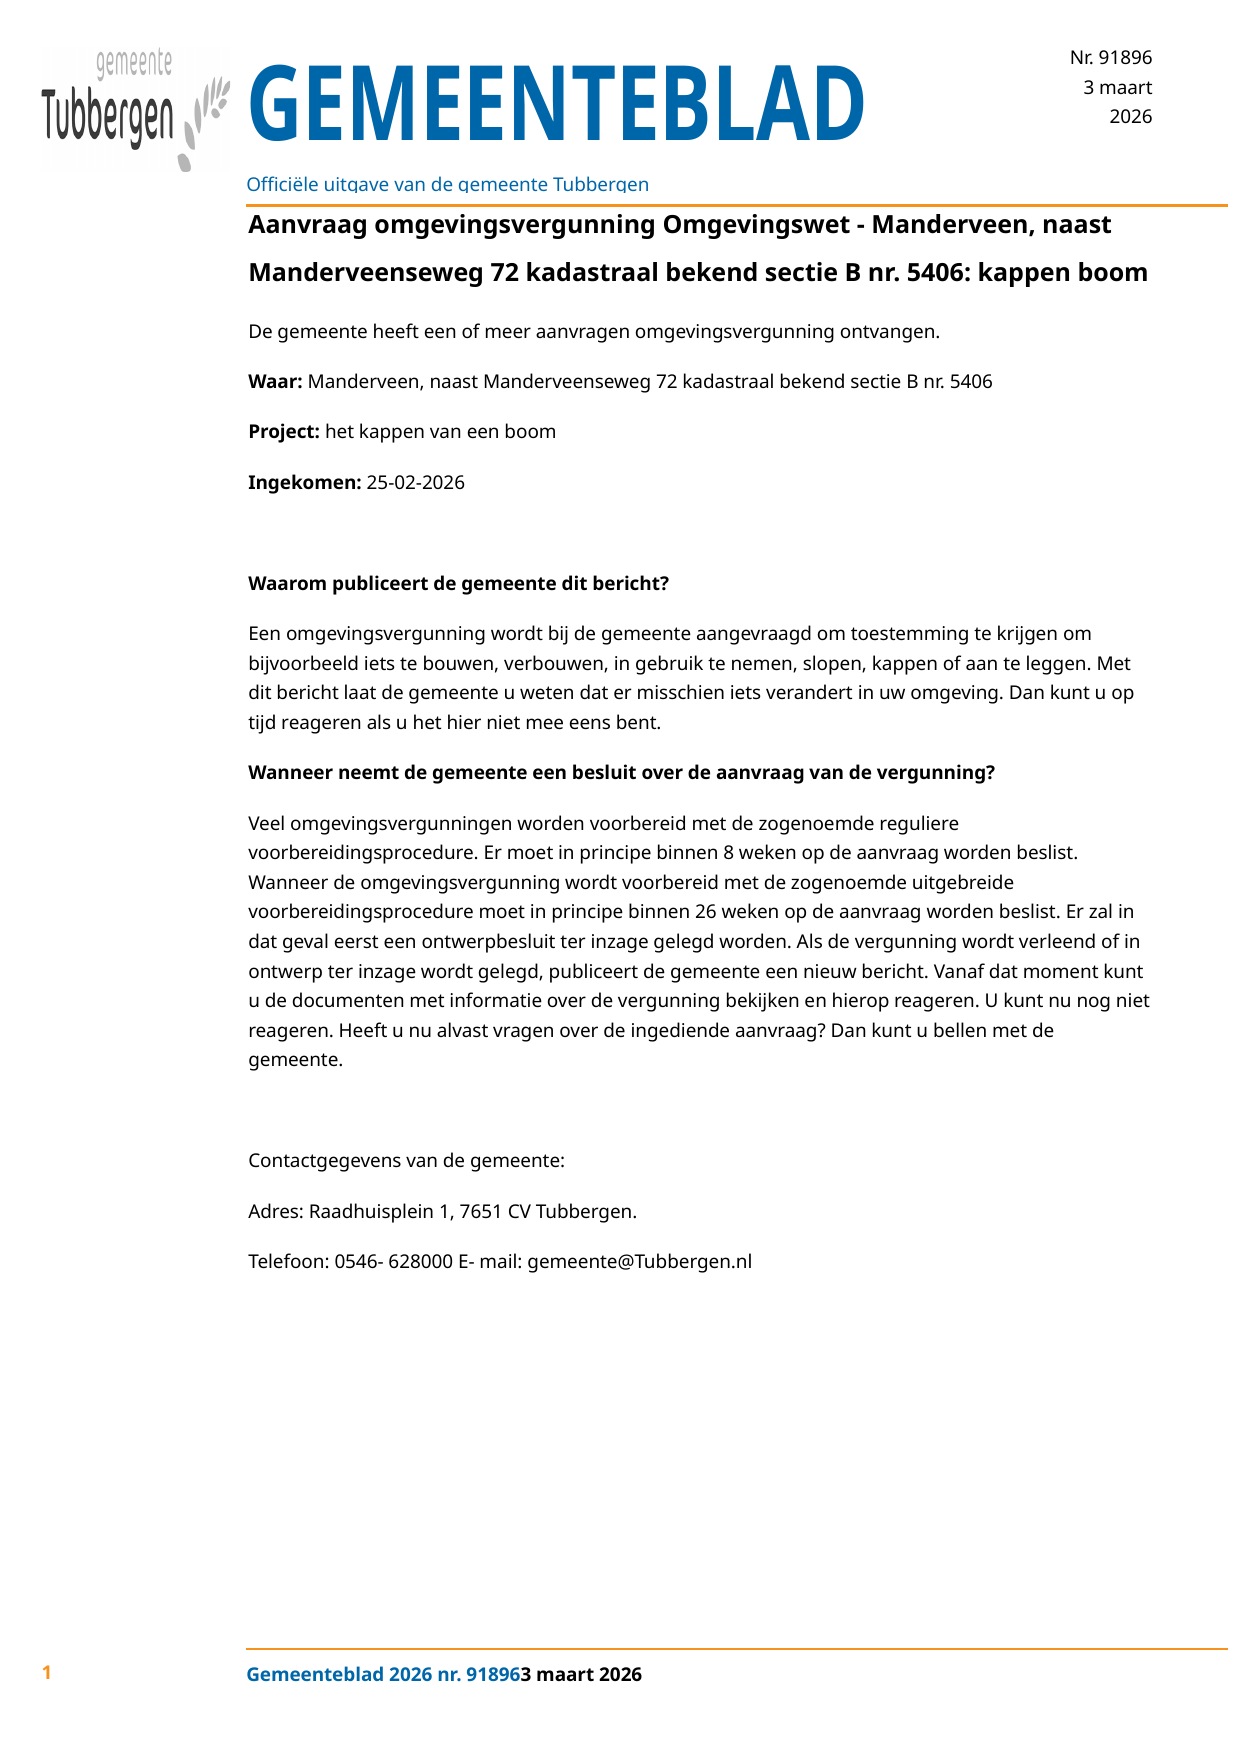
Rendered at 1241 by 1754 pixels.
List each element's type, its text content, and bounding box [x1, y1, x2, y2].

text Wanneer neemt de gemeente een besluit over de aanvraag van de vergunning? [248, 759, 1152, 785]
text Een omgevingsvergunning wordt bij de gemeente aangevraagd om toestemming te krijgen om bijvoorbeeld iets te bouwen, verbouwen, in gebruik te nemen, slopen, kappen of aan te leggen. Met dit bericht laat de gemeente u weten dat er misschien iets verandert in uw omgeving. Dan kunt u op tijd reageren als u het hier niet mee eens bent. [248, 620, 1152, 735]
text Waarom publiceert de gemeente dit bericht? [248, 570, 1152, 596]
text Telefoon: 0546- 628000 E- mail: gemeente@Tubbergen.nl [248, 1248, 1152, 1274]
text Contactgegevens van de gemeente: [248, 1147, 1152, 1173]
text Adres: Raadhuisplein 1, 7651 CV Tubbergen. [248, 1198, 1152, 1224]
text Aanvraag omgevingsvergunning Omgevingswet - Manderveen, naast Manderveenseweg 72 kadastraal bekend sectie B nr. 5406: kappen boom [248, 207, 1152, 288]
text Project: het kappen van een boom [248, 419, 1152, 444]
text Ingekomen: 25-02-2026 [248, 469, 1152, 495]
text Waar: Manderveen, naast Manderveenseweg 72 kadastraal bekend sectie B nr. 5406 [248, 368, 1152, 394]
text Veel omgevingsvergunningen worden voorbereid met de zogenoemde reguliere voorbereidingsprocedure. Er moet in principe binnen 8 weken op de aanvraag worden beslist. Wanneer de omgevingsvergunning wordt voorbereid met de zogenoemde uitgebreide voorbereidingsprocedure moet in principe binnen 26 weken op de aanvraag worden beslist. Er zal in dat geval eerst een ontwerpbesluit ter inzage gelegd worden. Als de vergunning wordt verleend of in ontwerp ter inzage wordt gelegd, publiceert de gemeente een nieuw bericht. Vanaf dat moment kunt u de documenten met informatie over de vergunning bekijken en hierop reageren. U kunt nu nog niet reageren. Heeft u nu alvast vragen over de ingediende aanvraag? Dan kunt u bellen met de gemeente. [248, 810, 1152, 1072]
text De gemeente heeft een of meer aanvragen omgevingsvergunning ontvangen. [248, 318, 1152, 344]
picture [41, 47, 231, 172]
